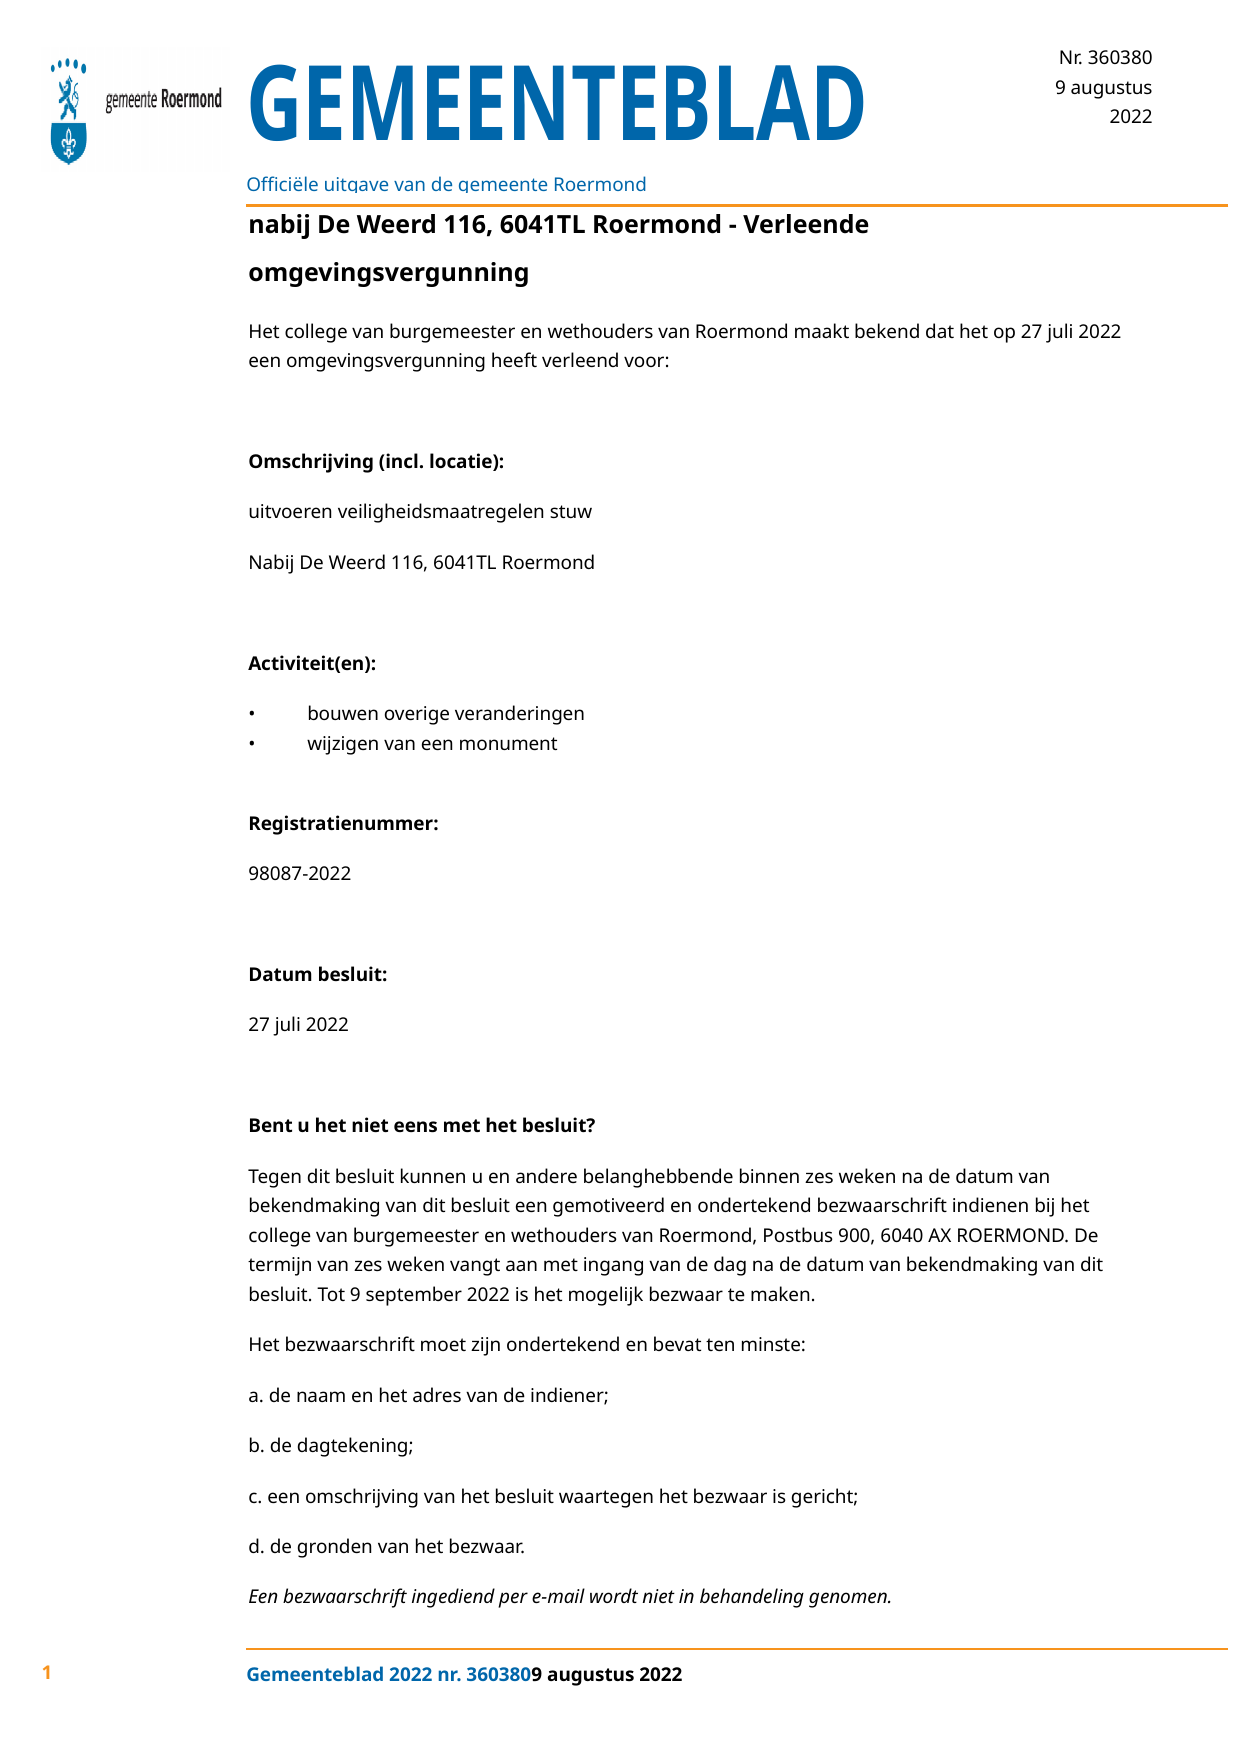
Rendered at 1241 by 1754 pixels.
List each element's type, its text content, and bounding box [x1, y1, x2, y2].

text Datum besluit: [248, 961, 1152, 987]
text c. een omschrijving van het besluit waartegen het bezwaar is gericht; [248, 1483, 1152, 1509]
text Een bezwaarschrift ingediend per e-mail wordt niet in behandeling genomen. [248, 1584, 1152, 1609]
text Tegen dit besluit kunnen u en andere belanghebbende binnen zes weken na de datum van bekendmaking van dit besluit een gemotiveerd en ondertekend bezwaarschrift indienen bij het college van burgemeester en wethouders van Roermond, Postbus 900, 6040 AX ROERMOND. De termijn van zes weken vangt aan met ingang van de dag na de datum van bekendmaking van dit besluit. Tot 9 september 2022 is het mogelijk bezwaar te maken. [248, 1163, 1152, 1307]
text 98087-2022 [248, 860, 1152, 886]
text nabij De Weerd 116, 6041TL Roermond - Verleende omgevingsvergunning [248, 207, 1152, 288]
text Nabij De Weerd 116, 6041TL Roermond [248, 549, 1152, 575]
picture [41, 47, 231, 172]
text 27 juli 2022 [248, 1012, 1152, 1037]
list wijzigen van een monument [248, 730, 1152, 756]
text a. de naam en het adres van de indiener; [248, 1382, 1152, 1408]
text Registratienummer: [248, 810, 1152, 836]
text Het bezwaarschrift moet zijn ondertekend en bevat ten minste: [248, 1332, 1152, 1357]
list bouwen overige veranderingen [248, 700, 1152, 726]
text Het college van burgemeester en wethouders van Roermond maakt bekend dat het op 27 juli 2022 een omgevingsvergunning heeft verleend voor: [248, 318, 1152, 373]
text d. de gronden van het bezwaar. [248, 1533, 1152, 1559]
text Bent u het niet eens met het besluit? [248, 1112, 1152, 1138]
text b. de dagtekening; [248, 1432, 1152, 1458]
text uitvoeren veiligheidsmaatregelen stuw [248, 499, 1152, 524]
text Omschrijving (incl. locatie): [248, 448, 1152, 474]
text Activiteit(en): [248, 650, 1152, 676]
